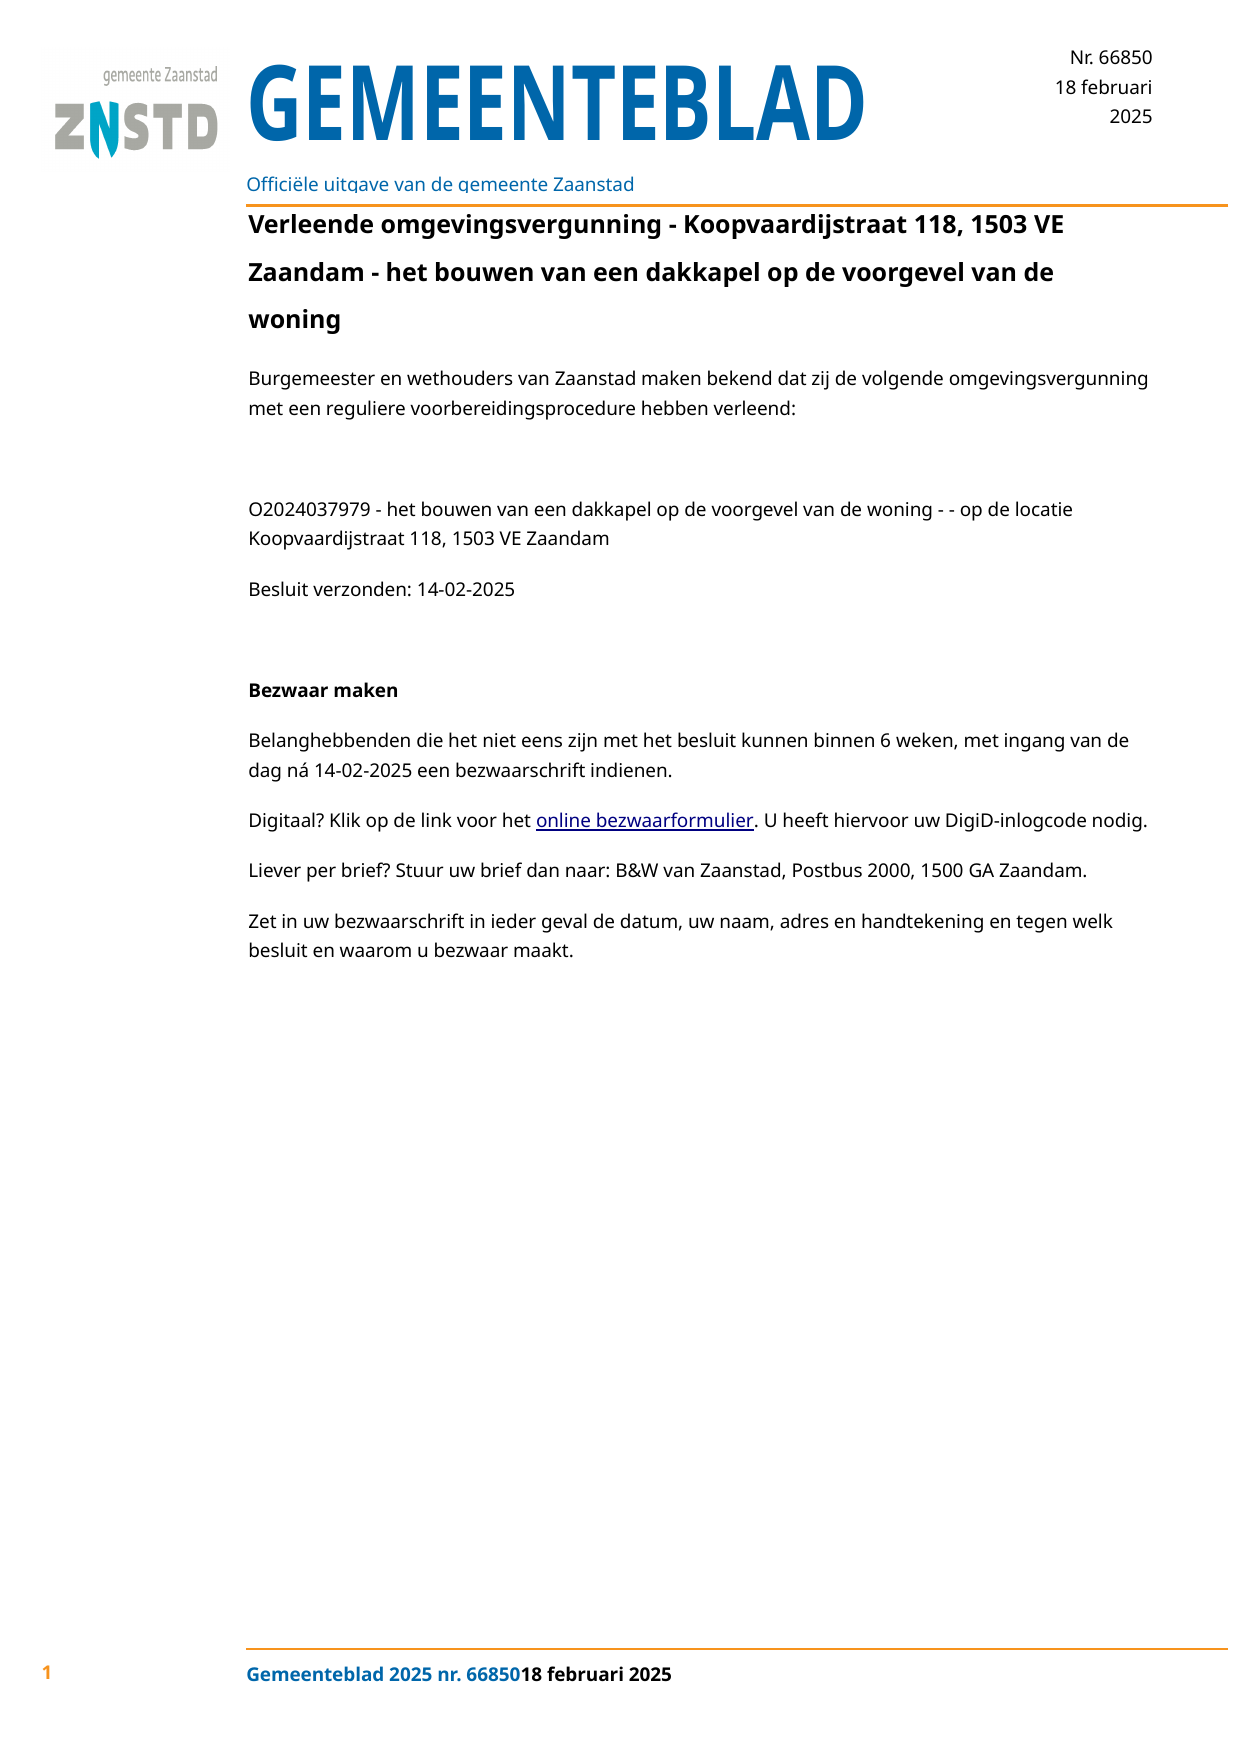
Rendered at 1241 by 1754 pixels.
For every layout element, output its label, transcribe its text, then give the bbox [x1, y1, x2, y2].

text Liever per brief? Stuur uw brief dan naar: B&W van Zaanstad, Postbus 2000, 1500 GA Zaandam. [248, 858, 1152, 883]
text Burgemeester en wethouders van Zaanstad maken bekend dat zij de volgende omgevingsvergunning met een reguliere voorbereidingsprocedure hebben verleend: [248, 366, 1152, 421]
text Zet in uw bezwaarschrift in ieder geval de datum, uw naam, adres en handtekening en tegen welk besluit en waarom u bezwaar maakt. [248, 908, 1152, 963]
text Verleende omgevingsvergunning - Koopvaardijstraat 118, 1503 VE Zaandam - het bouwen van een dakkapel op de voorgevel van de woning [248, 207, 1152, 336]
text Digitaal? Klik op de link voor het online bezwaarformulier. U heeft hiervoor uw DigiD-inlogcode nodig. [248, 807, 1152, 833]
text Belanghebbenden die het niet eens zijn met het besluit kunnen binnen 6 weken, met ingang van de dag ná 14-02-2025 een bezwaarschrift indienen. [248, 727, 1152, 782]
picture [41, 47, 231, 172]
text Bezwaar maken [248, 677, 1152, 702]
text O2024037979 - het bouwen van een dakkapel op de voorgevel van de woning - - op de locatie Koopvaardijstraat 118, 1503 VE Zaandam [248, 496, 1152, 551]
text Besluit verzonden: 14-02-2025 [248, 576, 1152, 602]
